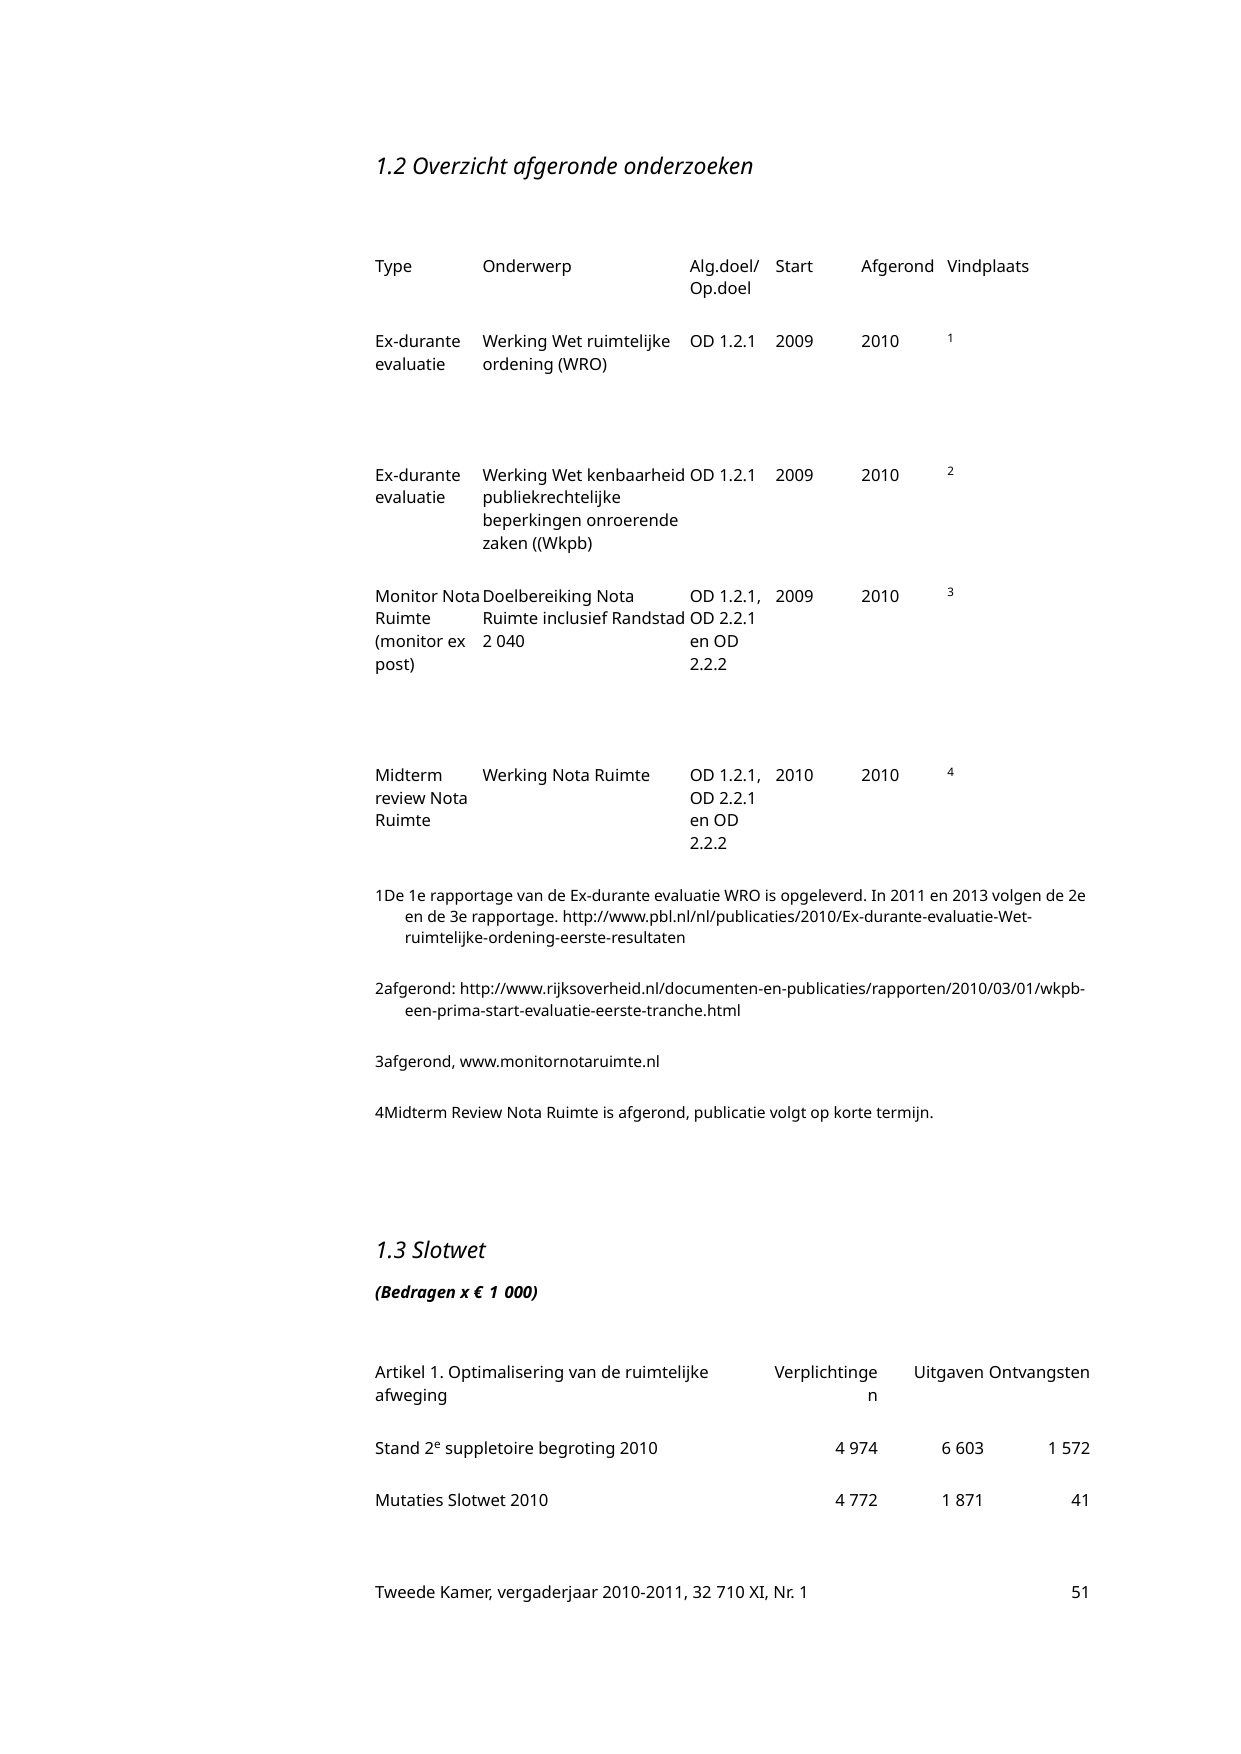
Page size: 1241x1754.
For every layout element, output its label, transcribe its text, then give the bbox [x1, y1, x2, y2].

table_cell [947, 705, 1090, 763]
table_cell OD 1.2.1, OD 2.2.1 en OD 2.2.2 [690, 584, 775, 705]
table_cell 41 [984, 1489, 1090, 1512]
table_cell Werking Nota Ruimte [482, 764, 689, 884]
table_cell Werking Wet ruimtelijke ordening (WRO) [482, 330, 689, 405]
table_cell [375, 705, 482, 763]
table_cell [775, 705, 861, 763]
table_cell 1 572 [984, 1436, 1090, 1489]
table_cell 6 603 [878, 1436, 984, 1489]
table_cell 4 [947, 764, 1090, 884]
table_cell OD 1.2.1, OD 2.2.1 en OD 2.2.2 [690, 764, 775, 884]
table_header Onderwerp [482, 254, 689, 329]
table_cell 2 [947, 464, 1090, 584]
table_cell [861, 705, 947, 763]
table_header Uitgaven [878, 1361, 984, 1436]
table_cell 2009 [775, 330, 861, 405]
table_header Start [775, 254, 861, 329]
table_header Afgerond [861, 254, 947, 329]
table_cell Mutaties Slotwet 2010 [375, 1489, 771, 1512]
table_cell Midterm review Nota Ruimte [375, 764, 482, 884]
table_cell Ex-durante evaluatie [375, 464, 482, 584]
table_cell Doelbereiking Nota Ruimte inclusief Randstad 2 040 [482, 584, 689, 705]
subtitle 1.2 Overzicht afgeronde onderzoeken [375, 150, 1090, 181]
table_cell Werking Wet kenbaarheid publiekrechtelijke beperkingen onroerende zaken ((Wkpb) [482, 464, 689, 584]
table_cell [775, 405, 861, 463]
table_cell 1De 1e rapportage van de Ex-durante evaluatie WRO is opgeleverd. In 2011 en 2013 volgen de 2e en de 3e rapportage. http://www.pbl.nl/nl/publicaties/2010/Ex-durante-evaluatie-Wet-ruimtelijke-ordening-eerste-resultaten 2afgerond: http://www.rijksoverheid.nl/documenten-en-publicaties/rapporten/2010/03/01/wkpb-een-prima-start-evaluatie-eerste-tranche.html 3afgerond, www.monitornotaruimte.nl 4Midterm Review Nota Ruimte is afgerond, publicatie volgt op korte termijn. [375, 884, 1090, 1153]
table_cell 2010 [861, 764, 947, 884]
table_cell 4 974 [771, 1436, 878, 1489]
table_cell [375, 405, 482, 463]
table_cell [947, 405, 1090, 463]
table_cell 2010 [861, 330, 947, 405]
table_cell 2010 [775, 764, 861, 884]
table_cell 2009 [775, 584, 861, 705]
text (Bedragen x € 1 000) [375, 1280, 1090, 1303]
table_cell [690, 405, 775, 463]
table_cell 2010 [861, 464, 947, 584]
table_cell 2009 [775, 464, 861, 584]
table_header Alg.doel/ Op.doel [690, 254, 775, 329]
table_cell 4 772 [771, 1489, 878, 1512]
table_cell [482, 705, 689, 763]
table_cell OD 1.2.1 [690, 330, 775, 405]
table_cell 1 871 [878, 1489, 984, 1512]
subtitle 1.3 Slotwet [375, 1234, 1090, 1265]
table_cell [482, 405, 689, 463]
table_cell [690, 705, 775, 763]
table_header Ontvangsten [984, 1361, 1090, 1436]
table_header Vindplaats [947, 254, 1090, 329]
table_cell 3 [947, 584, 1090, 705]
table_cell 2010 [861, 584, 947, 705]
table_header Artikel 1. Optimalisering van de ruimtelijke afweging [375, 1361, 771, 1436]
table_cell Monitor Nota Ruimte (monitor ex post) [375, 584, 482, 705]
table_cell Ex-durante evaluatie [375, 330, 482, 405]
table_cell [861, 405, 947, 463]
table_header Type [375, 254, 482, 329]
table_header Verplichtingen [771, 1361, 878, 1436]
table_cell OD 1.2.1 [690, 464, 775, 584]
table_cell Stand 2e suppletoire begroting 2010 [375, 1436, 771, 1489]
table_cell 1 [947, 330, 1090, 405]
